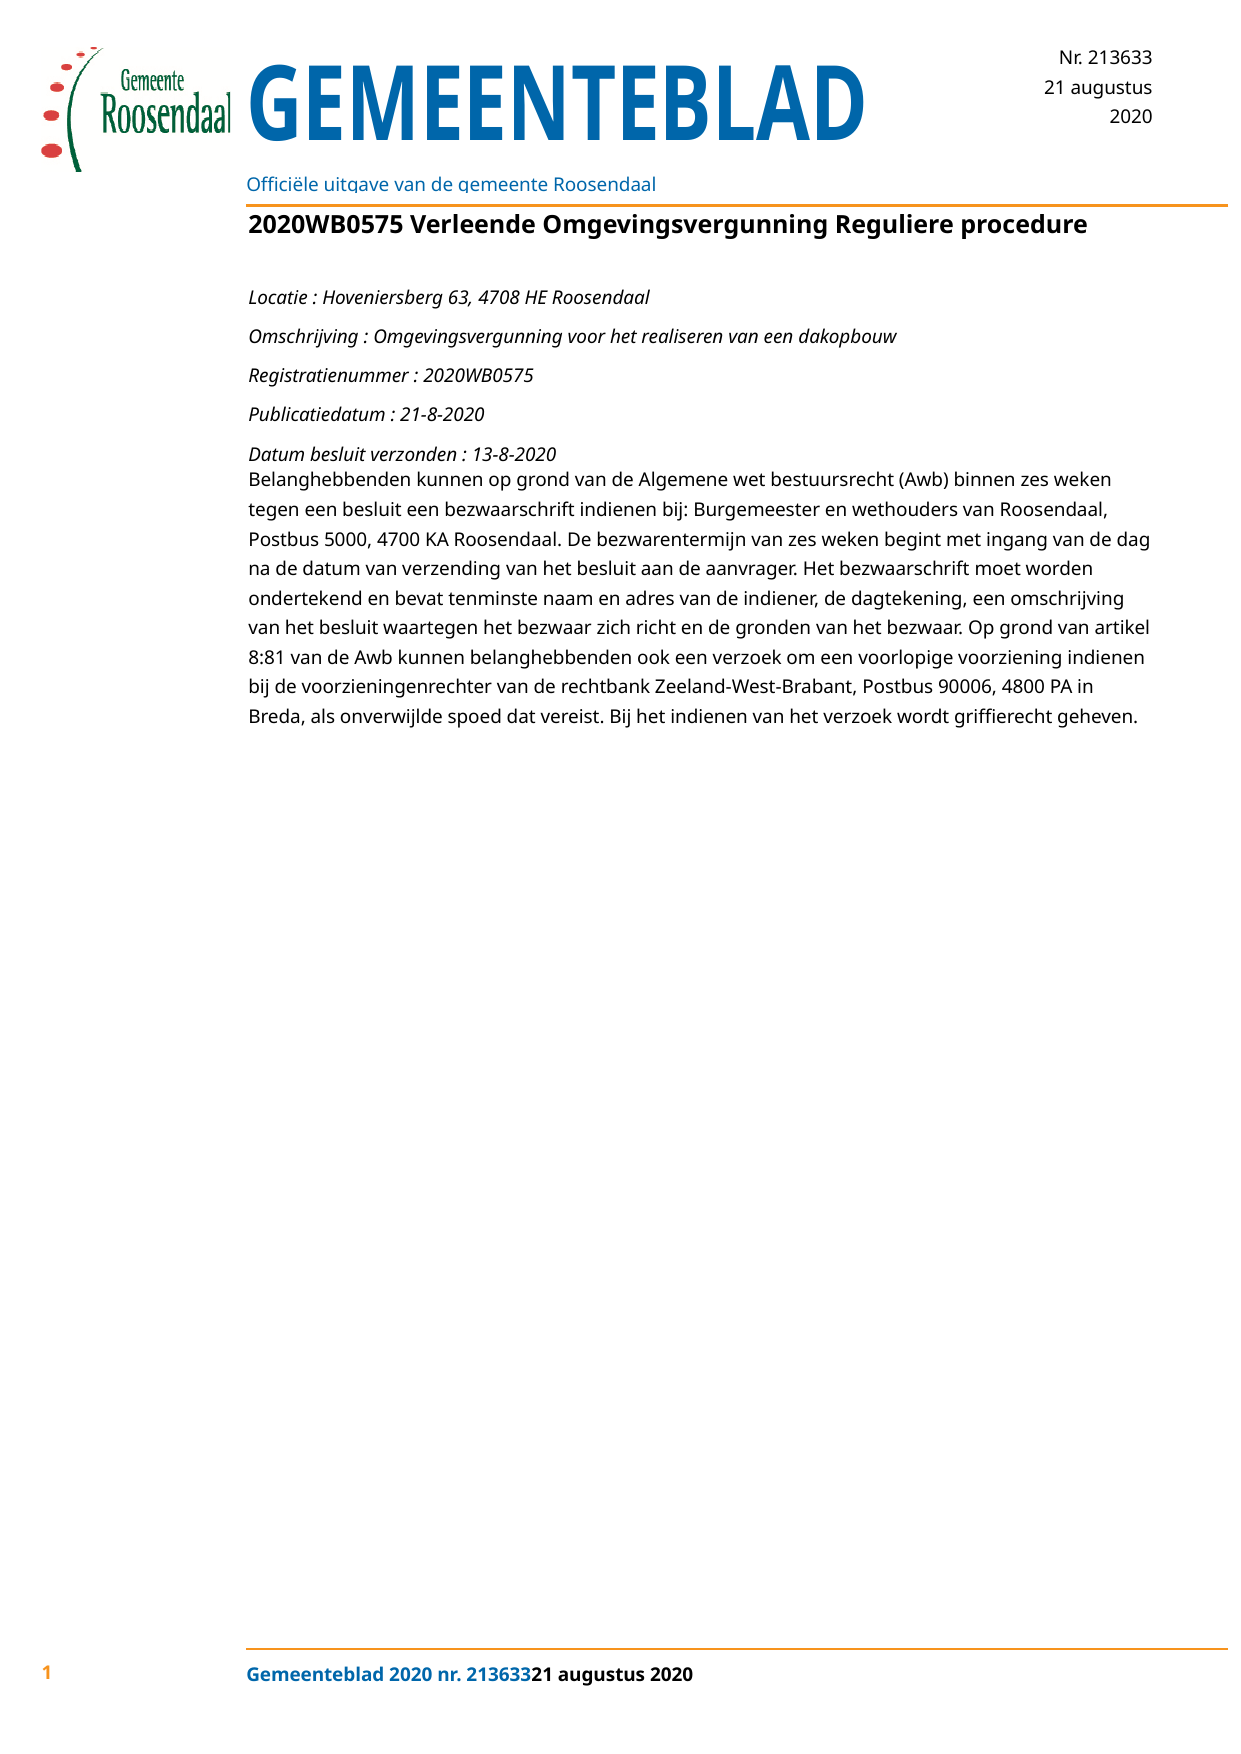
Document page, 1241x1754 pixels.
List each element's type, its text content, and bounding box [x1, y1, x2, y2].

text Locatie : Hoveniersberg 63, 4708 HE Roosendaal [248, 284, 1152, 309]
text Registratienummer : 2020WB0575 [248, 362, 1152, 388]
text 2020WB0575 Verleende Omgevingsvergunning Reguliere procedure [248, 207, 1152, 241]
text Datum besluit verzonden : 13-8-2020 [248, 441, 1152, 467]
text Publicatiedatum : 21-8-2020 [248, 402, 1152, 427]
text Omschrijving : Omgevingsvergunning voor het realiseren van een dakopbouw [248, 323, 1152, 349]
picture [41, 47, 231, 172]
text Belanghebbenden kunnen op grond van de Algemene wet bestuursrecht (Awb) binnen zes weken tegen een besluit een bezwaarschrift indienen bij: Burgemeester en wethouders van Roosendaal, Postbus 5000, 4700 KA Roosendaal. De bezwarentermijn van zes weken begint met ingang van de dag na de datum van verzending van het besluit aan de aanvrager. Het bezwaarschrift moet worden ondertekend en bevat tenminste naam en adres van de indiener, de dagtekening, een omschrijving van het besluit waartegen het bezwaar zich richt en de gronden van het bezwaar. Op grond van artikel 8:81 van de Awb kunnen belanghebbenden ook een verzoek om een voorlopige voorziening indienen bij de voorzieningenrechter van de rechtbank Zeeland-West-Brabant, Postbus 90006, 4800 PA in Breda, als onverwijlde spoed dat vereist. Bij het indienen van het verzoek wordt griffierecht geheven. [248, 467, 1152, 729]
